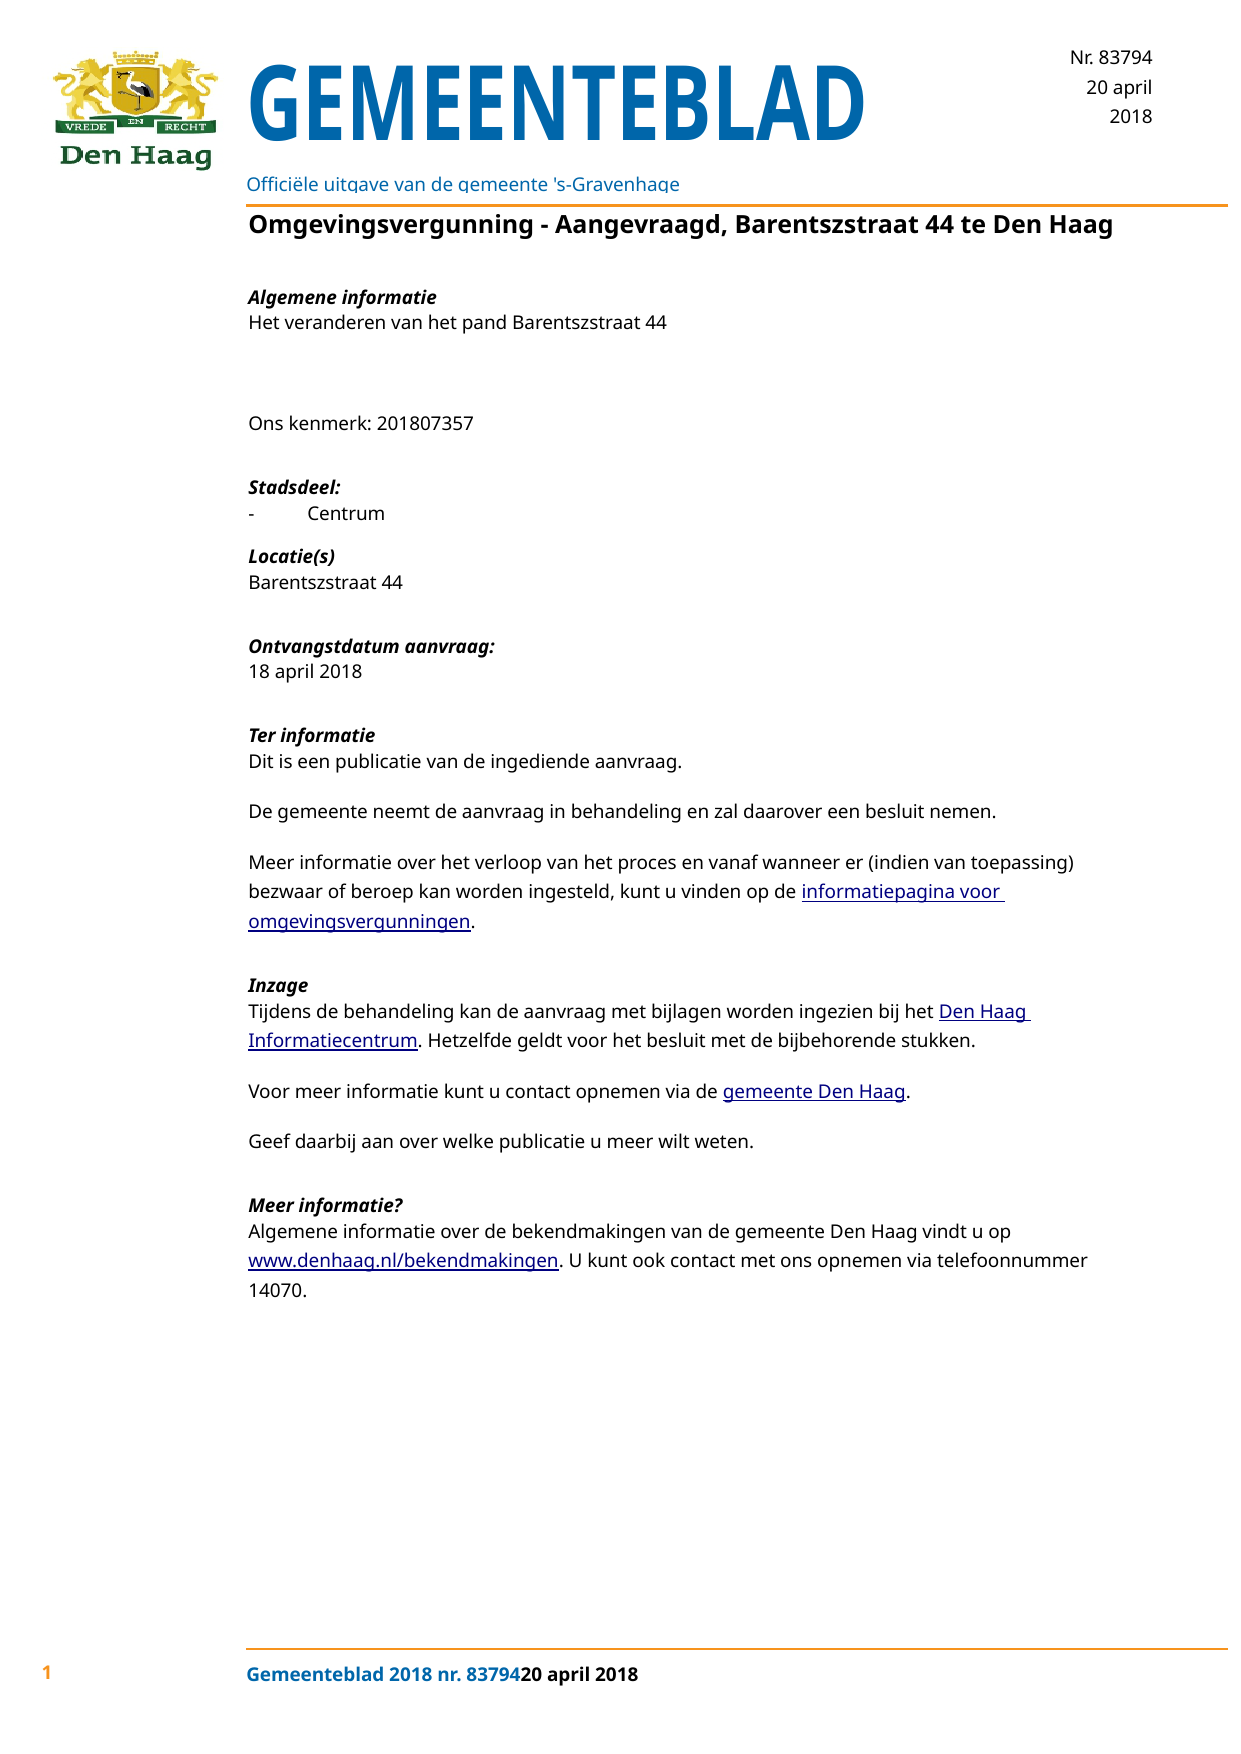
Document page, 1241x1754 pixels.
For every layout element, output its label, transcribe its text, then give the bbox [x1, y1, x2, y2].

text Het veranderen van het pand Barentszstraat 44 [248, 309, 1152, 335]
text Meer informatie over het verloop van het proces en vanaf wanneer er (indien van toepassing) bezwaar of beroep kan worden ingesteld, kunt u vinden op de informatiepagina voor omgevingsvergunningen. [248, 849, 1152, 934]
text Omgevingsvergunning - Aangevraagd, Barentszstraat 44 te Den Haag [248, 207, 1152, 241]
text De gemeente neemt de aanvraag in behandeling en zal daarover een besluit nemen. [248, 799, 1152, 824]
text Geef daarbij aan over welke publicatie u meer wilt weten. [248, 1128, 1152, 1154]
text Dit is een publicatie van de ingediende aanvraag. [248, 748, 1152, 774]
list Centrum [248, 500, 1152, 526]
text 18 april 2018 [248, 659, 1152, 684]
text Stadsdeel: [248, 474, 1152, 500]
text Meer informatie? [248, 1192, 1152, 1218]
text Ter informatie [248, 723, 1152, 748]
text Algemene informatie [248, 284, 1152, 309]
text Voor meer informatie kunt u contact opnemen via de gemeente Den Haag. [248, 1078, 1152, 1104]
text Ontvangstdatum aanvraag: [248, 633, 1152, 659]
text Tijdens de behandeling kan de aanvraag met bijlagen worden ingezien bij het Den Haag Informatiecentrum. Hetzelfde geldt voor het besluit met de bijbehorende stukken. [248, 998, 1152, 1053]
text Inzage [248, 972, 1152, 998]
text Barentszstraat 44 [248, 569, 1152, 595]
text Locatie(s) [248, 543, 1152, 569]
picture [41, 47, 231, 172]
text Ons kenmerk: 201807357 [248, 410, 1152, 436]
text Algemene informatie over de bekendmakingen van de gemeente Den Haag vindt u op www.denhaag.nl/bekendmakingen. U kunt ook contact met ons opnemen via telefoonnummer 14070. [248, 1218, 1152, 1303]
